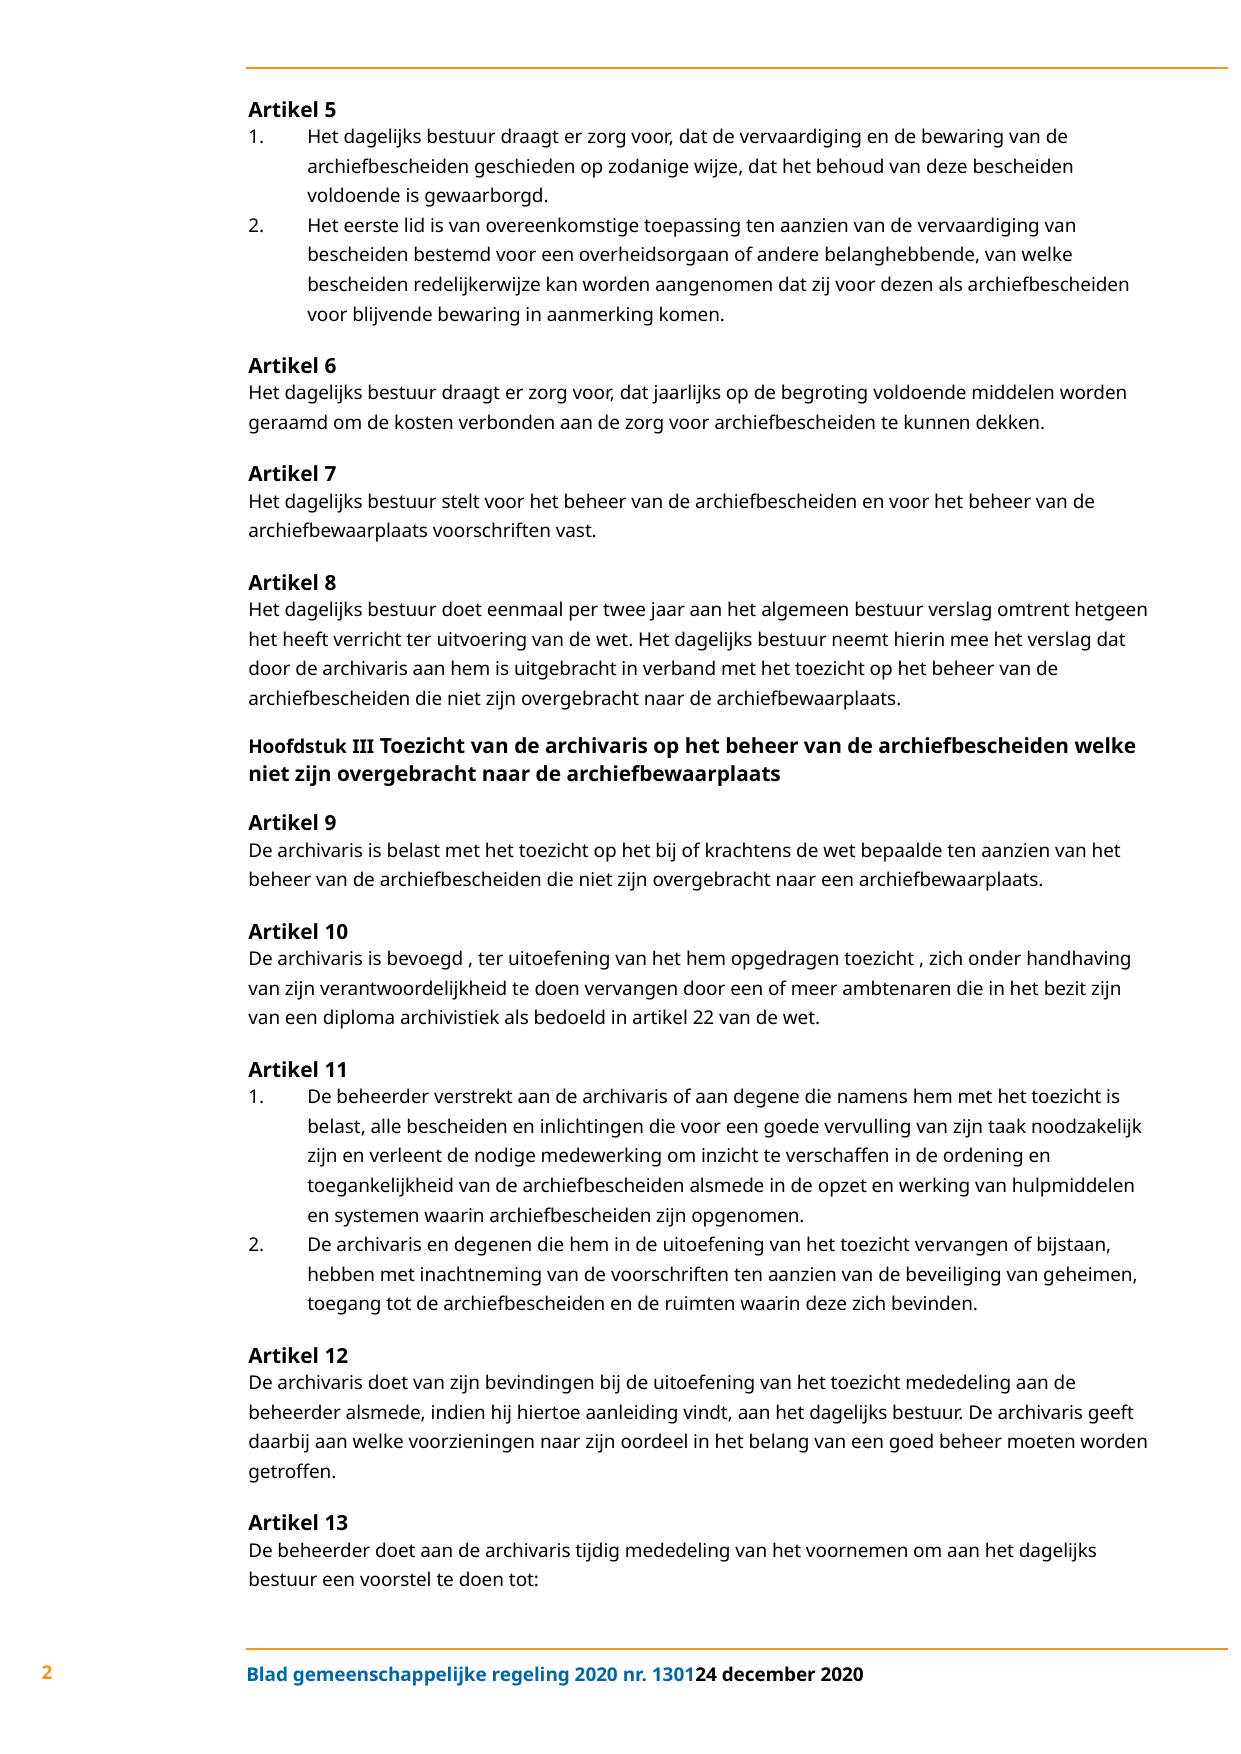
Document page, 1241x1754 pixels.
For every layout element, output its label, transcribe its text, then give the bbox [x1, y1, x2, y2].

list Het dagelijks bestuur draagt er zorg voor, dat de vervaardiging en de bewaring van de archiefbescheiden geschieden op zodanige wijze, dat het behoud van deze bescheiden voldoende is gewaarborgd. [248, 123, 1152, 208]
list De archivaris en degenen die hem in de uitoefening van het toezicht vervangen of bijstaan, hebben met inachtneming van de voorschriften ten aanzien van de beveiliging van geheimen, toegang tot de archiefbescheiden en de ruimten waarin deze zich bevinden. [248, 1231, 1152, 1316]
picture [41, 47, 231, 172]
text Het dagelijks bestuur doet eenmaal per twee jaar aan het algemeen bestuur verslag omtrent hetgeen het heeft verricht ter uitvoering van de wet. Het dagelijks bestuur neemt hierin mee het verslag dat door de archivaris aan hem is uitgebracht in verband met het toezicht op het beheer van de archiefbescheiden die niet zijn overgebracht naar de archiefbewaarplaats. [248, 596, 1152, 711]
list De beheerder verstrekt aan de archivaris of aan degene die namens hem met het toezicht is belast, alle bescheiden en inlichtingen die voor een goede vervulling van zijn taak noodzakelijk zijn en verleent de nodige medewerking om inzicht te verschaffen in de ordening en toegankelijkheid van de archiefbescheiden alsmede in de opzet en werking van hulpmiddelen en systemen waarin archiefbescheiden zijn opgenomen. [248, 1083, 1152, 1227]
text De archivaris doet van zijn bevindingen bij de uitoefening van het toezicht mededeling aan de beheerder alsmede, indien hij hiertoe aanleiding vindt, aan het dagelijks bestuur. De archivaris geeft daarbij aan welke voorzieningen naar zijn oordeel in het belang van een goed beheer moeten worden getroffen. [248, 1369, 1152, 1484]
text Hoofdstuk III Toezicht van de archivaris op het beheer van de archiefbescheiden welke niet zijn overgebracht naar de archiefbewaarplaats [248, 731, 1152, 788]
text Artikel 9 [248, 808, 1152, 837]
text Artikel 7 [248, 459, 1152, 488]
text De archivaris is belast met het toezicht op het bij of krachtens de wet bepaalde ten aanzien van het beheer van de archiefbescheiden die niet zijn overgebracht naar een archiefbewaarplaats. [248, 837, 1152, 892]
text Artikel 8 [248, 568, 1152, 596]
text De archivaris is bevoegd , ter uitoefening van het hem opgedragen toezicht , zich onder handhaving van zijn verantwoordelijkheid te doen vervangen door een of meer ambtenaren die in het bezit zijn van een diploma archivistiek als bedoeld in artikel 22 van de wet. [248, 945, 1152, 1030]
text Artikel 11 [248, 1055, 1152, 1083]
list Het eerste lid is van overeenkomstige toepassing ten aanzien van de vervaardiging van bescheiden bestemd voor een overheidsorgaan of andere belanghebbende, van welke bescheiden redelijkerwijze kan worden aangenomen dat zij voor dezen als archiefbescheiden voor blijvende bewaring in aanmerking komen. [248, 212, 1152, 326]
text Het dagelijks bestuur draagt er zorg voor, dat jaarlijks op de begroting voldoende middelen worden geraamd om de kosten verbonden aan de zorg voor archiefbescheiden te kunnen dekken. [248, 379, 1152, 435]
text De beheerder doet aan de archivaris tijdig mededeling van het voornemen om aan het dagelijks bestuur een voorstel te doen tot: [248, 1537, 1152, 1592]
text Artikel 6 [248, 351, 1152, 379]
text Het dagelijks bestuur stelt voor het beheer van de archiefbescheiden en voor het beheer van de archiefbewaarplaats voorschriften vast. [248, 488, 1152, 543]
text Artikel 10 [248, 917, 1152, 945]
text Artikel 13 [248, 1508, 1152, 1537]
text Artikel 12 [248, 1341, 1152, 1369]
text Artikel 5 [248, 95, 1152, 123]
